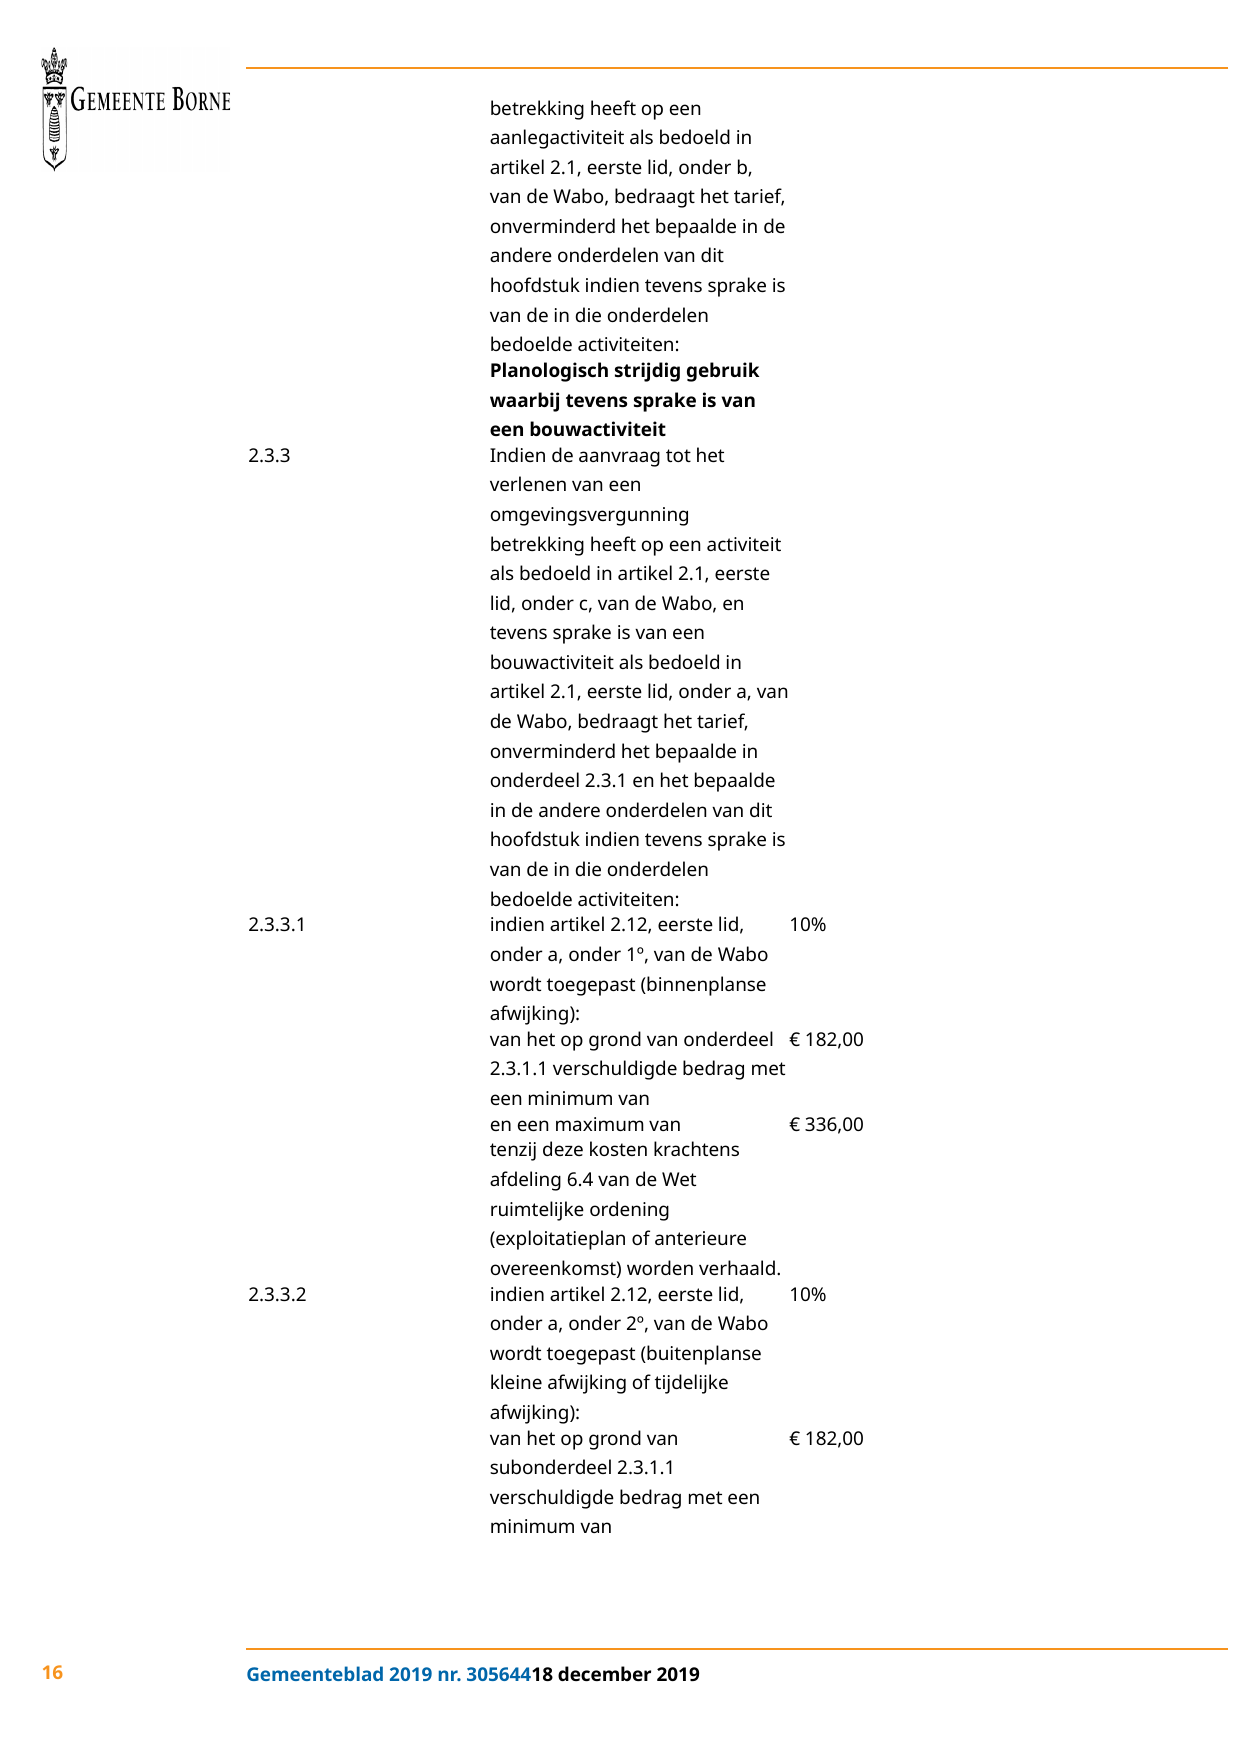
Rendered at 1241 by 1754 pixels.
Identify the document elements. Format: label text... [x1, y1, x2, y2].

table_cell [789, 357, 1031, 442]
table_cell betrekking heeft op een aanlegactiviteit als bedoeld in artikel 2.1, eerste lid, onder b, van de Wabo, bedraagt het tarief, onverminderd het bepaalde in de andere onderdelen van dit hoofdstuk indien tevens sprake is van de in die onderdelen bedoelde activiteiten: [490, 95, 789, 357]
table_cell en een maximum van [490, 1111, 789, 1137]
table_cell van het op grond van onderdeel 2.3.1.1 verschuldigde bedrag met een minimum van [490, 1026, 789, 1111]
table_cell Planologisch strijdig gebruik waarbij tevens sprake is van een bouwactiviteit [490, 357, 789, 442]
table_cell [789, 442, 1031, 912]
table_cell indien artikel 2.12, eerste lid, onder a, onder 2º, van de Wabo wordt toegepast (buitenplanse kleine afwijking of tijdelijke afwijking): [490, 1281, 789, 1425]
table_cell [248, 1111, 489, 1137]
table_cell € 182,00 [789, 1425, 1031, 1598]
table_cell 10% [789, 912, 1031, 1026]
table_cell [248, 357, 489, 442]
table_cell [248, 1137, 489, 1281]
table_cell [248, 95, 489, 357]
table_cell 2.3.3.1 [248, 912, 489, 1026]
table_cell € 182,00 [789, 1026, 1031, 1111]
table_cell [248, 1425, 489, 1598]
table_cell van het op grond van subonderdeel 2.3.1.1 verschuldigde bedrag met een minimum van [490, 1425, 789, 1598]
table_cell 10% [789, 1281, 1031, 1425]
table_cell € 336,00 [789, 1111, 1031, 1137]
table_cell [248, 1026, 489, 1111]
picture [41, 47, 231, 172]
table_cell [789, 95, 1031, 357]
table_cell 2.3.3.2 [248, 1281, 489, 1425]
table_cell Indien de aanvraag tot het verlenen van een omgevingsvergunning betrekking heeft op een activiteit als bedoeld in artikel 2.1, eerste lid, onder c, van de Wabo, en tevens sprake is van een bouwactiviteit als bedoeld in artikel 2.1, eerste lid, onder a, van de Wabo, bedraagt het tarief, onverminderd het bepaalde in onderdeel 2.3.1 en het bepaalde in de andere onderdelen van dit hoofdstuk indien tevens sprake is van de in die onderdelen bedoelde activiteiten: [490, 442, 789, 912]
table_cell 2.3.3 [248, 442, 489, 912]
table_cell tenzij deze kosten krachtens afdeling 6.4 van de Wet ruimtelijke ordening (exploitatieplan of anterieure overeenkomst) worden verhaald. [490, 1137, 789, 1281]
table_cell [789, 1137, 1031, 1281]
table_cell indien artikel 2.12, eerste lid, onder a, onder 1º, van de Wabo wordt toegepast (binnenplanse afwijking): [490, 912, 789, 1026]
